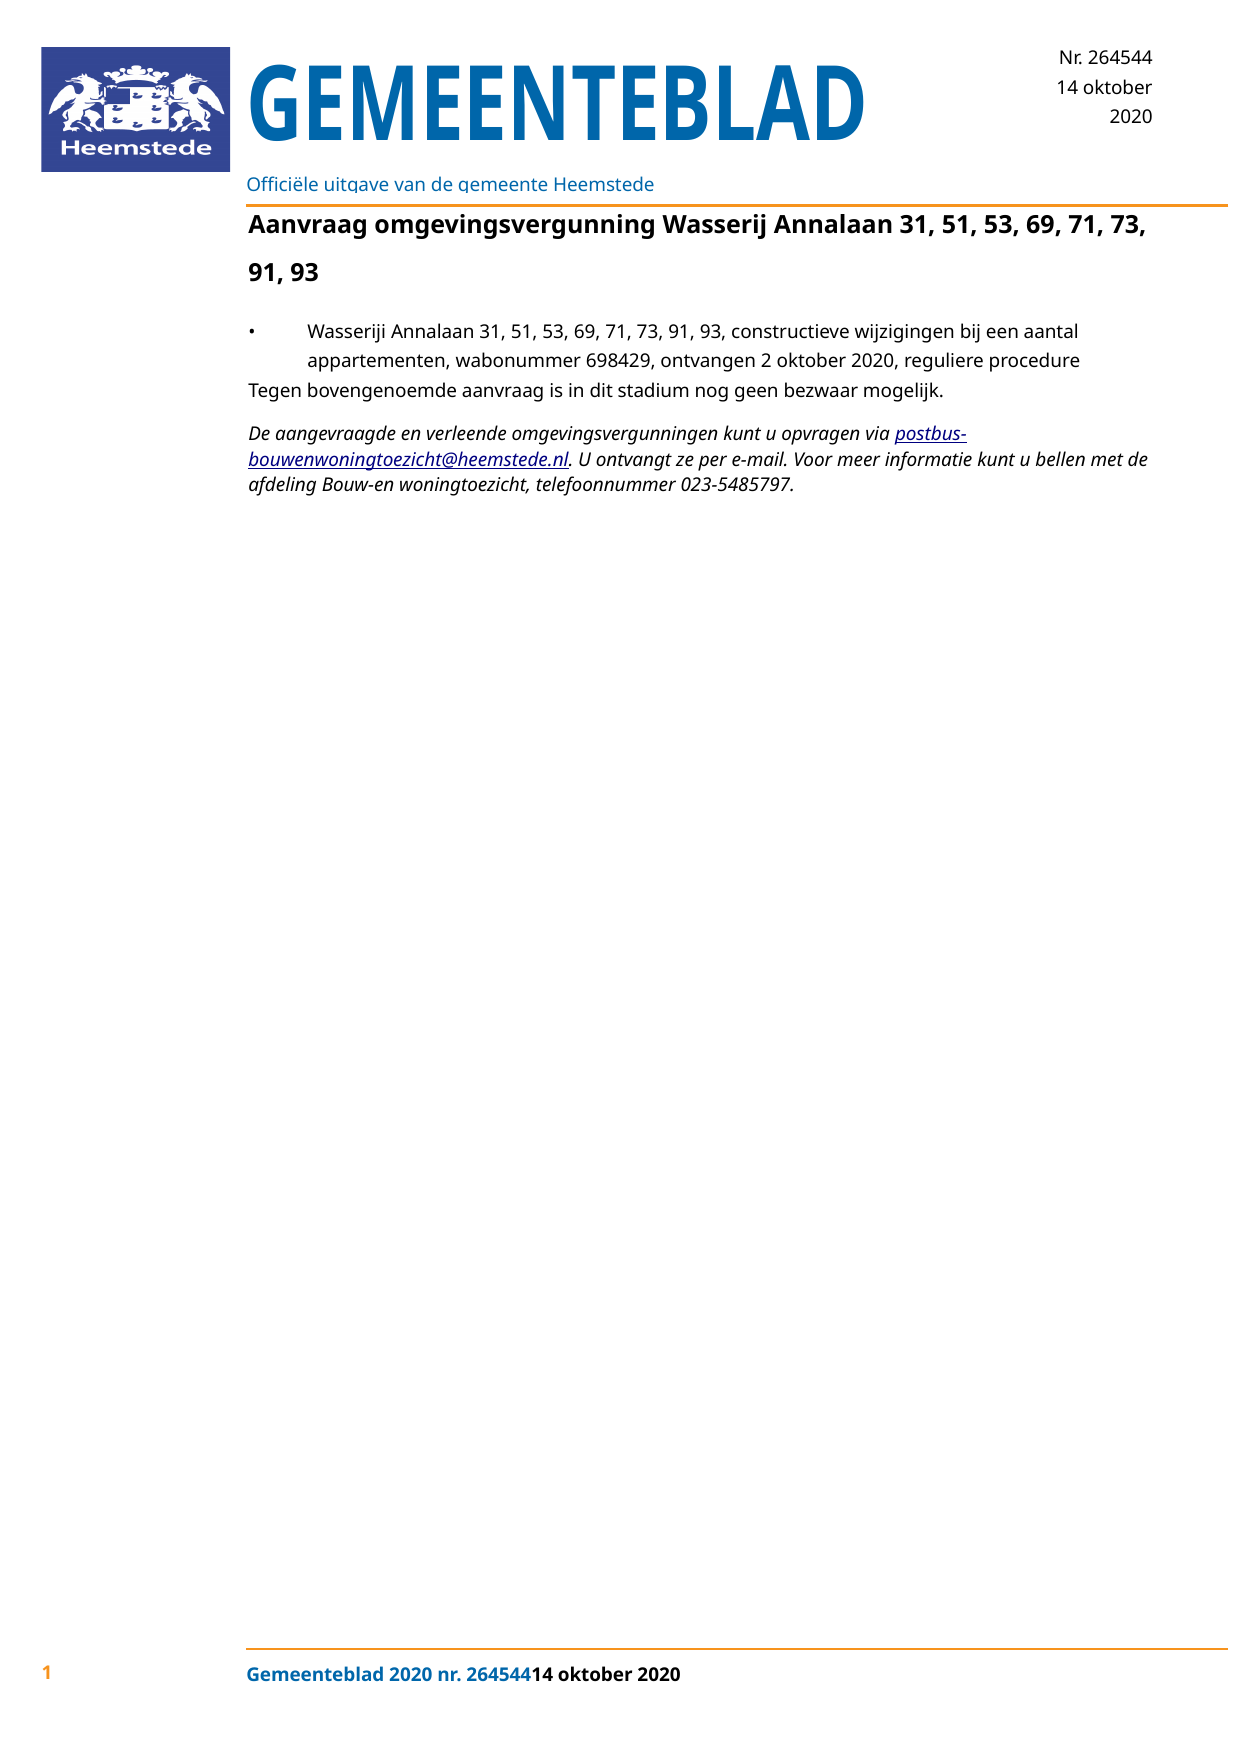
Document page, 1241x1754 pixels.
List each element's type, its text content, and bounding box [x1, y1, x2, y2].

list Wasseriji Annalaan 31, 51, 53, 69, 71, 73, 91, 93, constructieve wijzigingen bij een aantal appartementen, wabonummer 698429, ontvangen 2 oktober 2020, reguliere procedure [248, 318, 1152, 373]
picture [41, 47, 231, 172]
text Aanvraag omgevingsvergunning Wasserij Annalaan 31, 51, 53, 69, 71, 73, 91, 93 [248, 207, 1152, 288]
text Tegen bovengenoemde aanvraag is in dit stadium nog geen bezwaar mogelijk. [248, 377, 1152, 403]
text De aangevraagde en verleende omgevingsvergunningen kunt u opvragen via postbus-bouwenwoningtoezicht@heemstede.nl. U ontvangt ze per e-mail. Voor meer informatie kunt u bellen met de afdeling Bouw-en woningtoezicht, telefoonnummer 023-5485797. [248, 420, 1152, 497]
